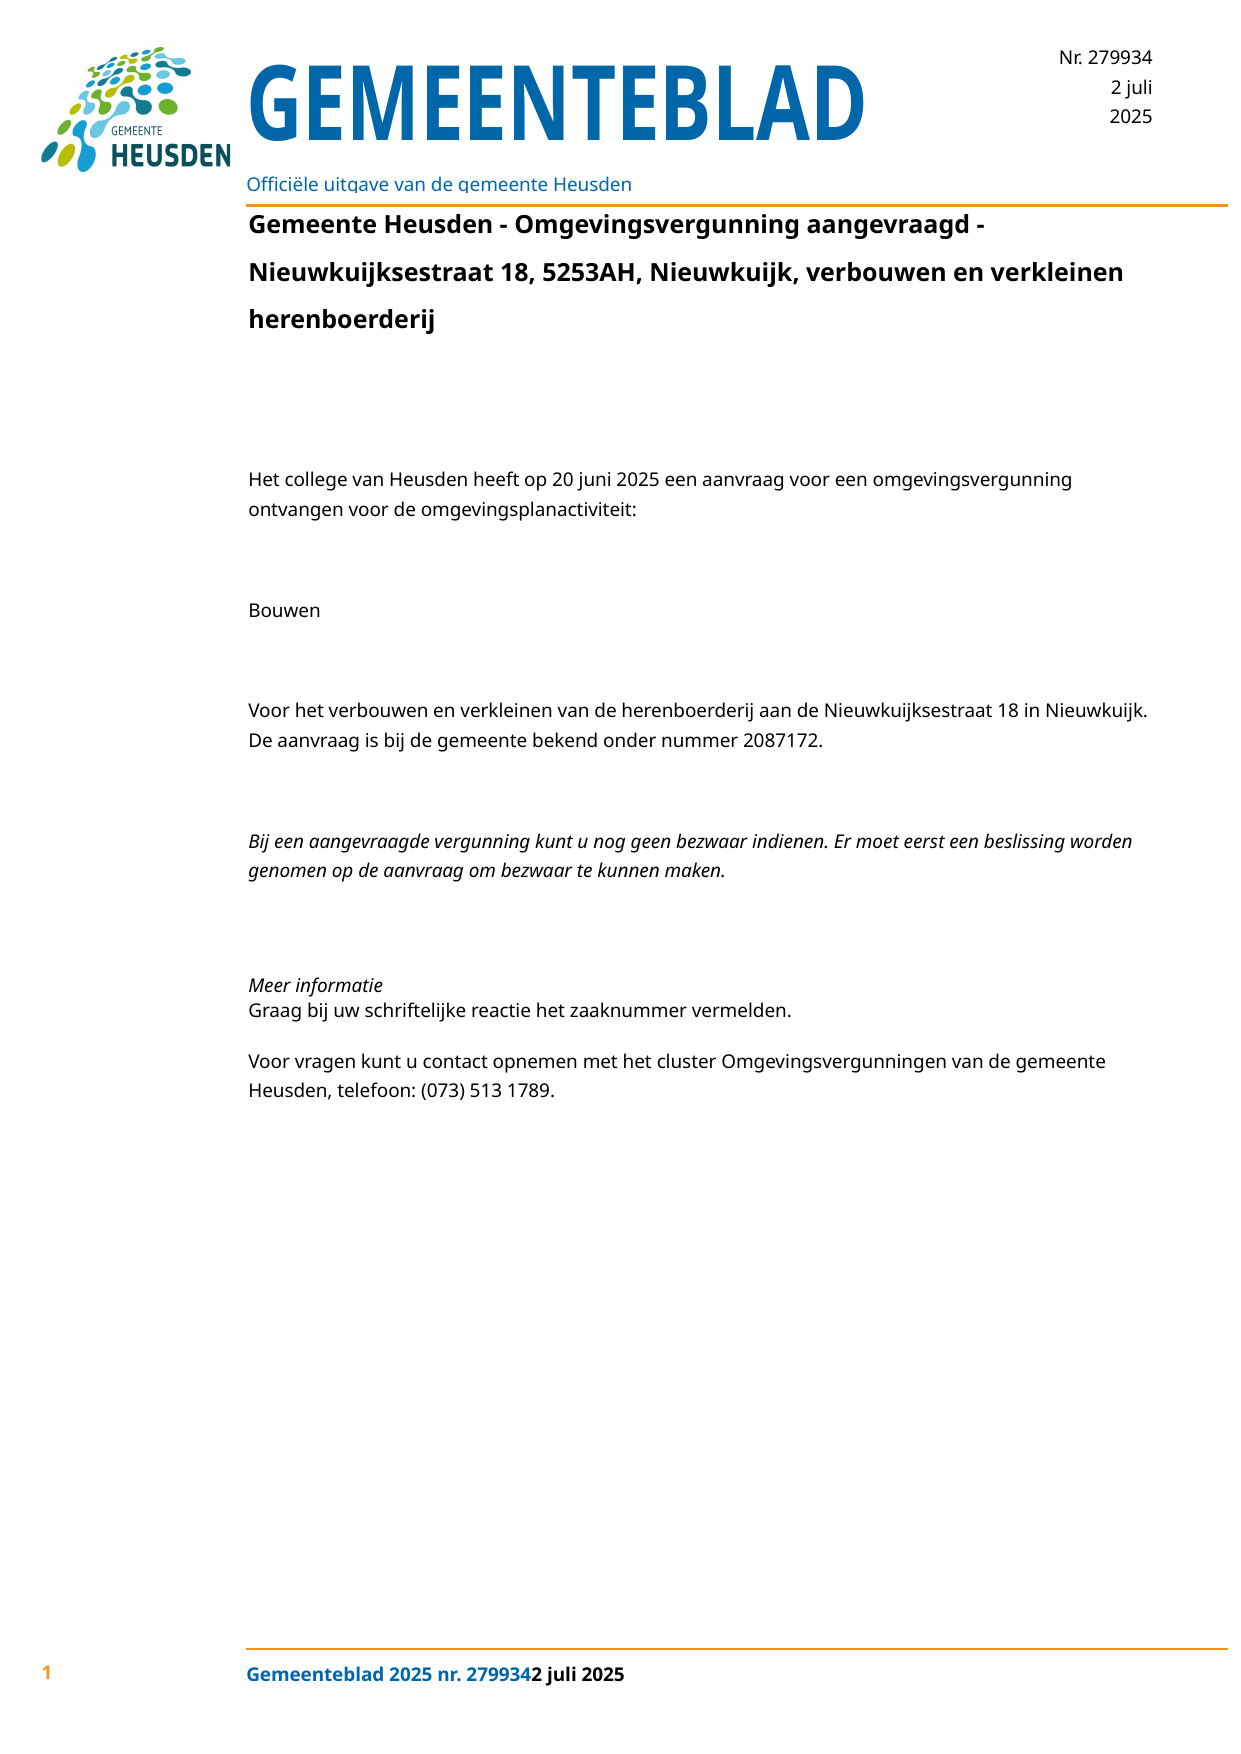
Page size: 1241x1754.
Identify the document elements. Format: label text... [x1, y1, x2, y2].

text Gemeente Heusden - Omgevingsvergunning aangevraagd - Nieuwkuijksestraat 18, 5253AH, Nieuwkuijk, verbouwen en verkleinen herenboerderij [248, 207, 1152, 336]
text Meer informatie [248, 972, 1152, 998]
text Bouwen [248, 597, 1152, 622]
text Voor het verbouwen en verkleinen van de herenboerderij aan de Nieuwkuijksestraat 18 in Nieuwkuijk. De aanvraag is bij de gemeente bekend onder nummer 2087172. [248, 698, 1152, 753]
text Het college van Heusden heeft op 20 juni 2025 een aanvraag voor een omgevingsvergunning ontvangen voor de omgevingsplanactiviteit: [248, 466, 1152, 522]
text Graag bij uw schriftelijke reactie het zaaknummer vermelden. [248, 998, 1152, 1023]
text Bij een aangevraagde vergunning kunt u nog geen bezwaar indienen. Er moet eerst een beslissing worden genomen op de aanvraag om bezwaar te kunnen maken. [248, 828, 1152, 883]
text Voor vragen kunt u contact opnemen met het cluster Omgevingsvergunningen van de gemeente Heusden, telefoon: (073) 513 1789. [248, 1048, 1152, 1103]
picture [41, 47, 231, 172]
